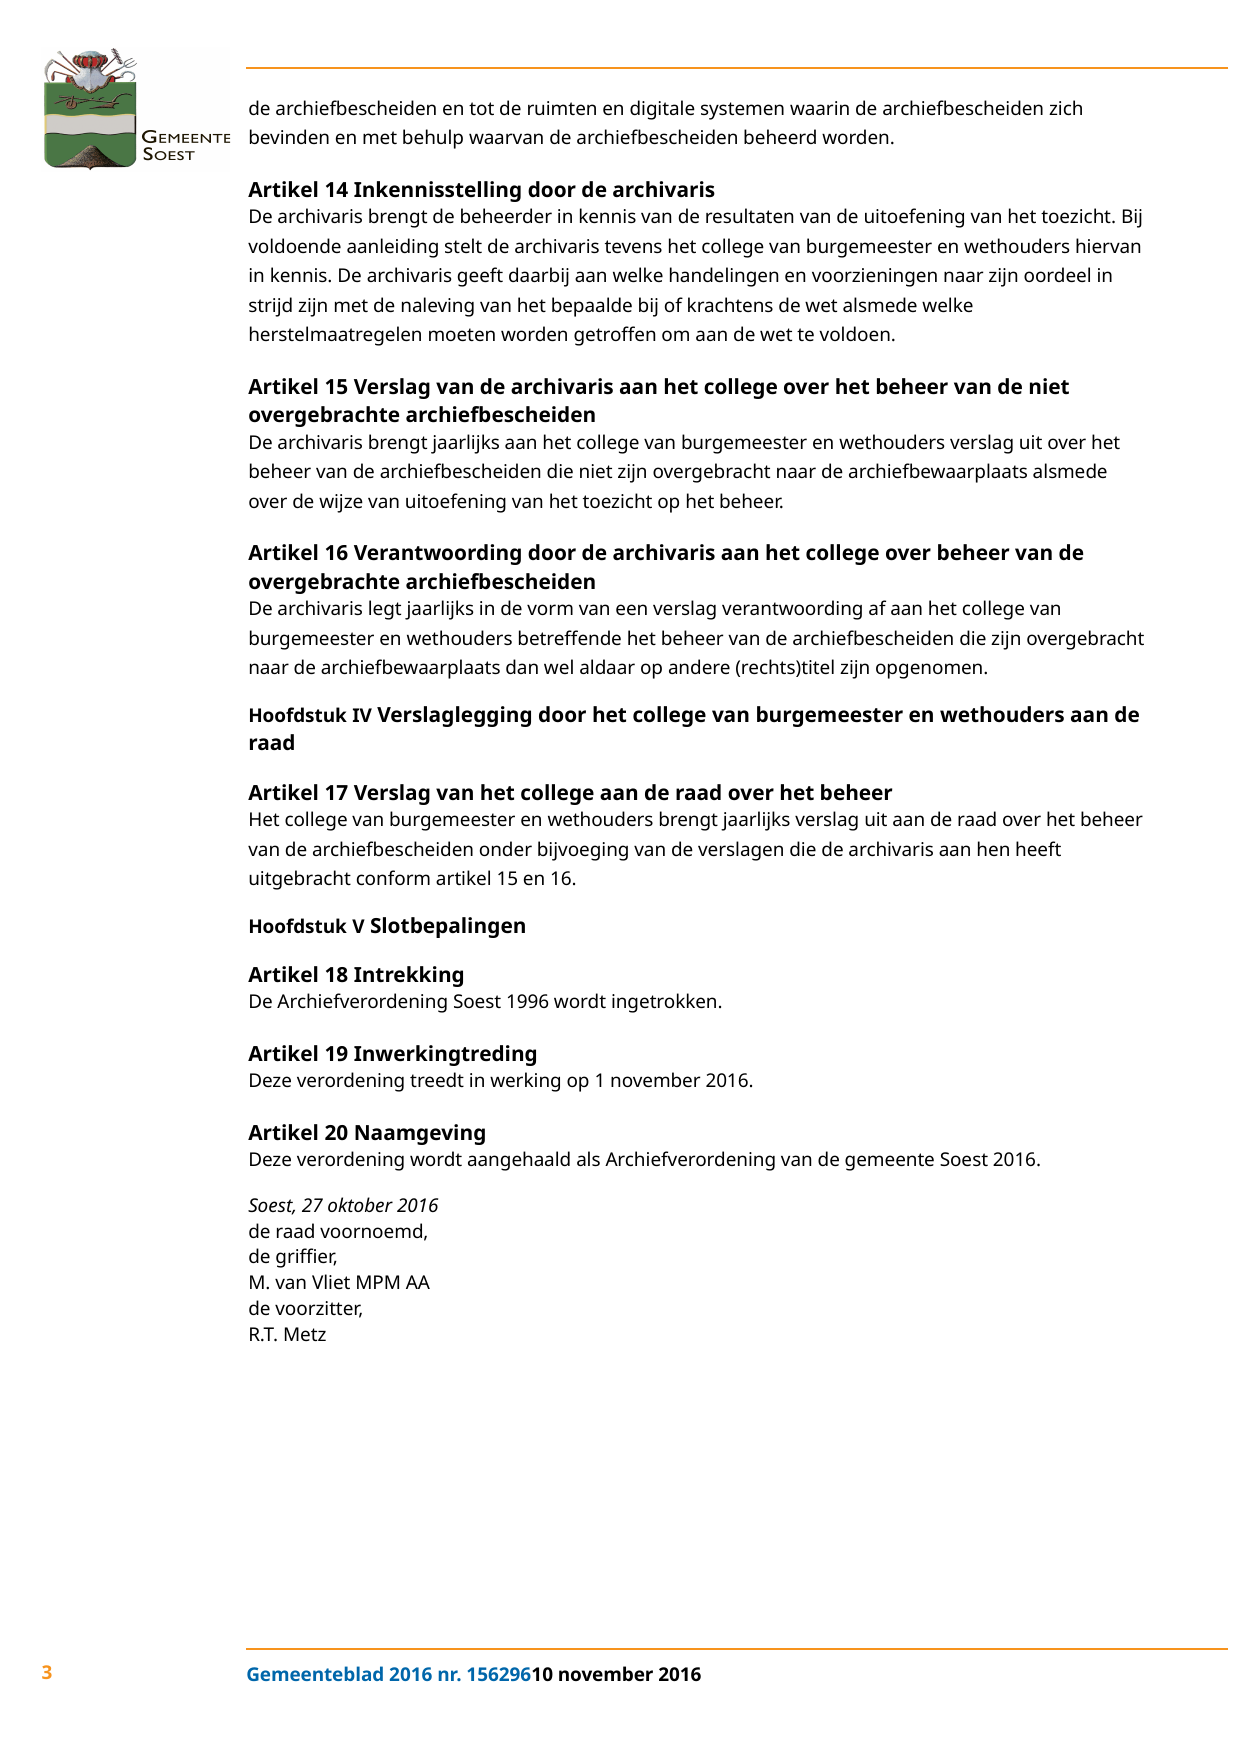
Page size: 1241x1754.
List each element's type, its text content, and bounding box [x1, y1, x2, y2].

text de raad voornoemd, [248, 1218, 1152, 1243]
text Artikel 20 Naamgeving [248, 1118, 1152, 1146]
text Deze verordening wordt aangehaald als Archiefverordening van de gemeente Soest 2016. [248, 1146, 1152, 1172]
text M. van Vliet MPM AA [248, 1269, 1152, 1295]
picture [41, 47, 231, 172]
text Artikel 16 Verantwoording door de archivaris aan het college over beheer van de overgebrachte archiefbescheiden [248, 538, 1152, 595]
text Artikel 14 Inkennisstelling door de archivaris [248, 175, 1152, 203]
text Artikel 19 Inwerkingtreding [248, 1039, 1152, 1068]
text de voorzitter, [248, 1295, 1152, 1321]
text Het college van burgemeester en wethouders brengt jaarlijks verslag uit aan de raad over het beheer van de archiefbescheiden onder bijvoeging van de verslagen die de archivaris aan hen heeft uitgebracht conform artikel 15 en 16. [248, 806, 1152, 891]
text de archiefbescheiden en tot de ruimten en digitale systemen waarin de archiefbescheiden zich bevinden en met behulp waarvan de archiefbescheiden beheerd worden. [248, 95, 1152, 150]
text Soest, 27 oktober 2016 [248, 1192, 1152, 1218]
text De Archiefverordening Soest 1996 wordt ingetrokken. [248, 989, 1152, 1014]
text R.T. Metz [248, 1321, 1152, 1346]
text Hoofdstuk IV Verslaglegging door het college van burgemeester en wethouders aan de raad [248, 700, 1152, 757]
text De archivaris brengt de beheerder in kennis van de resultaten van de uitoefening van het toezicht. Bij voldoende aanleiding stelt de archivaris tevens het college van burgemeester en wethouders hiervan in kennis. De archivaris geeft daarbij aan welke handelingen en voorzieningen naar zijn oordeel in strijd zijn met de naleving van het bepaalde bij of krachtens de wet alsmede welke herstelmaatregelen moeten worden getroffen om aan de wet te voldoen. [248, 203, 1152, 347]
text Artikel 15 Verslag van de archivaris aan het college over het beheer van de niet overgebrachte archiefbescheiden [248, 372, 1152, 429]
text Hoofdstuk V Slotbepalingen [248, 911, 1152, 939]
text De archivaris legt jaarlijks in de vorm van een verslag verantwoording af aan het college van burgemeester en wethouders betreffende het beheer van de archiefbescheiden die zijn overgebracht naar de archiefbewaarplaats dan wel aldaar op andere (rechts)titel zijn opgenomen. [248, 595, 1152, 680]
text Deze verordening treedt in werking op 1 november 2016. [248, 1068, 1152, 1093]
text De archivaris brengt jaarlijks aan het college van burgemeester en wethouders verslag uit over het beheer van de archiefbescheiden die niet zijn overgebracht naar de archiefbewaarplaats alsmede over de wijze van uitoefening van het toezicht op het beheer. [248, 429, 1152, 514]
text de griffier, [248, 1243, 1152, 1269]
text Artikel 18 Intrekking [248, 960, 1152, 989]
text Artikel 17 Verslag van het college aan de raad over het beheer [248, 778, 1152, 806]
